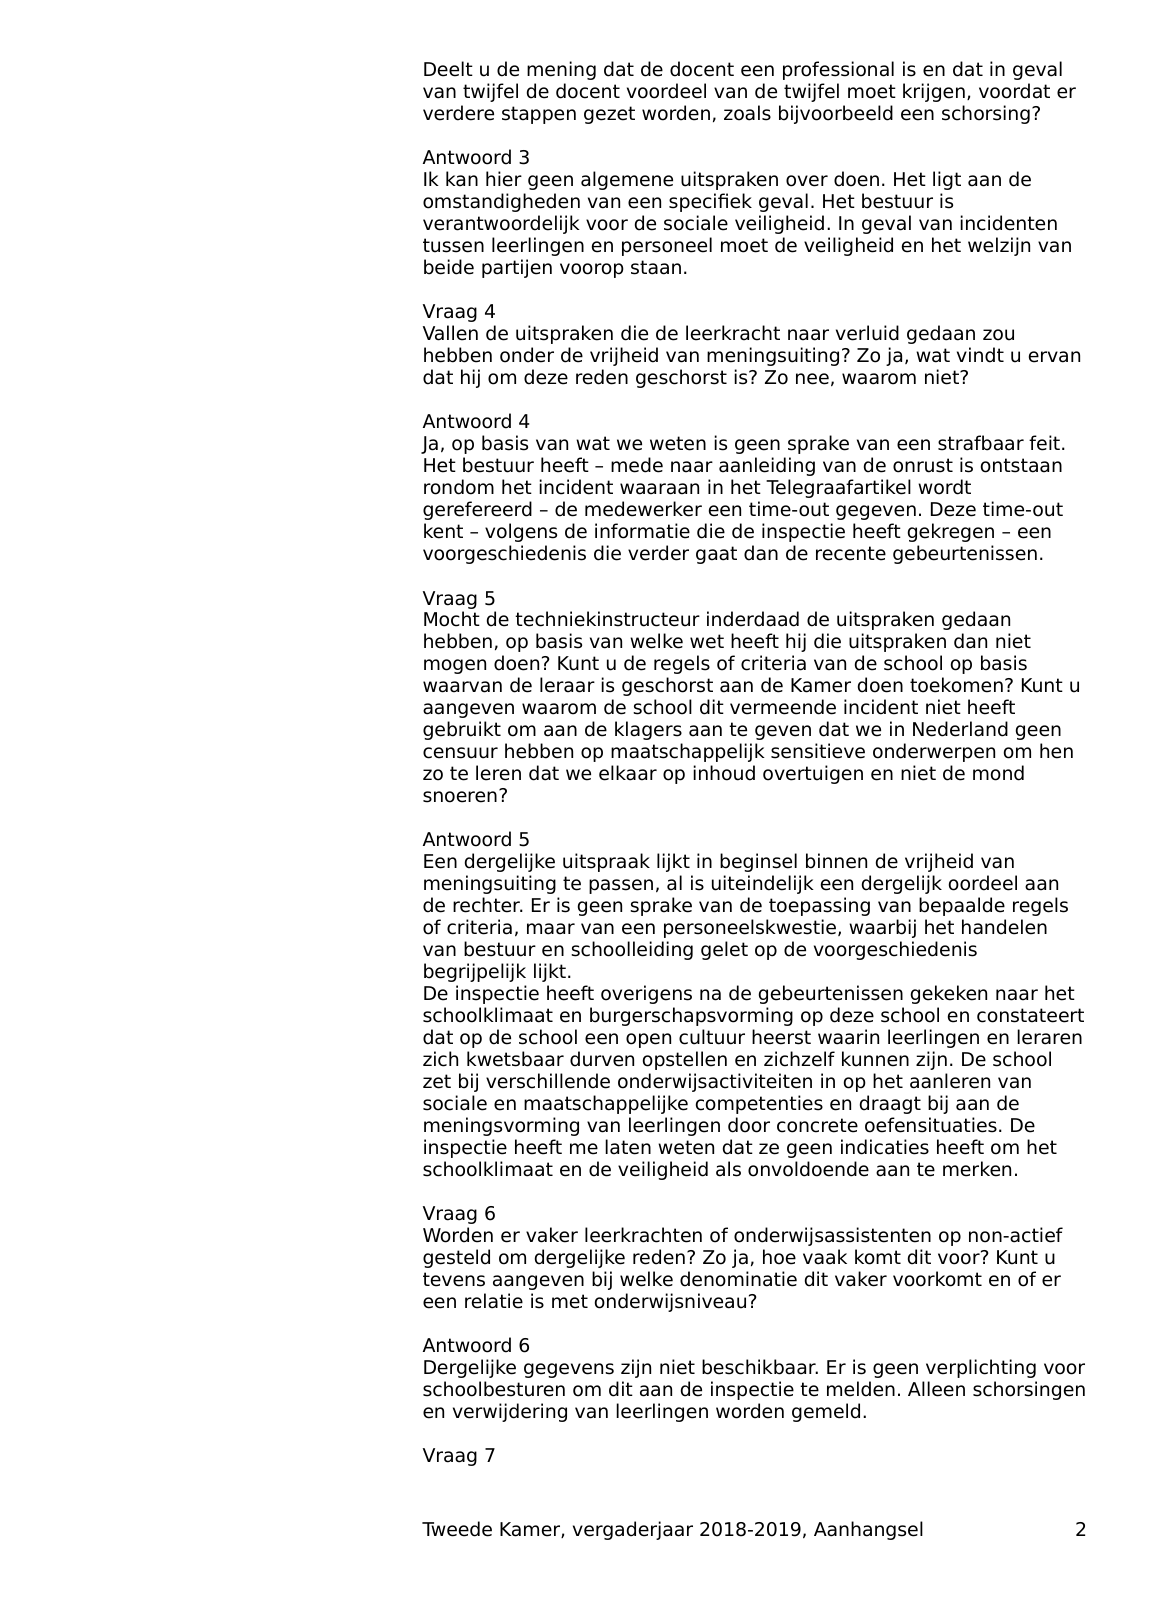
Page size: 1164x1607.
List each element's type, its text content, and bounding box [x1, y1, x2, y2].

text Vraag 7 [422, 1445, 1087, 1467]
text Ja, op basis van wat we weten is geen sprake van een strafbaar feit. Het bestuur heeft – mede naar aanleiding van de onrust is ontstaan rondom het incident waaraan in het Telegraafartikel wordt gerefereerd – de medewerker een time-out gegeven. Deze time-out kent – volgens de informatie die de inspectie heeft gekregen – een voorgeschiedenis die verder gaat dan de recente gebeurtenissen. [422, 433, 1087, 565]
text Vallen de uitspraken die de leerkracht naar verluid gedaan zou hebben onder de vrijheid van meningsuiting? Zo ja, wat vindt u ervan dat hij om deze reden geschorst is? Zo nee, waarom niet? [422, 323, 1087, 389]
text Dergelijke gegevens zijn niet beschikbaar. Er is geen verplichting voor schoolbesturen om dit aan de inspectie te melden. Alleen schorsingen en verwijdering van leerlingen worden gemeld. [422, 1357, 1087, 1423]
text Antwoord 6 [422, 1335, 1087, 1357]
text De inspectie heeft overigens na de gebeurtenissen gekeken naar het schoolklimaat en burgerschapsvorming op deze school en constateert dat op de school een open cultuur heerst waarin leerlingen en leraren zich kwetsbaar durven opstellen en zichzelf kunnen zijn. De school zet bij verschillende onderwijsactiviteiten in op het aanleren van sociale en maatschappelijke competenties en draagt bij aan de meningsvorming van leerlingen door concrete oefensituaties. De inspectie heeft me laten weten dat ze geen indicaties heeft om het schoolklimaat en de veiligheid als onvoldoende aan te merken. [422, 983, 1087, 1181]
text Vraag 4 [422, 301, 1087, 323]
text Mocht de techniekinstructeur inderdaad de uitspraken gedaan hebben, op basis van welke wet heeft hij die uitspraken dan niet mogen doen? Kunt u de regels of criteria van de school op basis waarvan de leraar is geschorst aan de Kamer doen toekomen? Kunt u aangeven waarom de school dit vermeende incident niet heeft gebruikt om aan de klagers aan te geven dat we in Nederland geen censuur hebben op maatschappelijk sensitieve onderwerpen om hen zo te leren dat we elkaar op inhoud overtuigen en niet de mond snoeren? [422, 609, 1087, 807]
text Antwoord 4 [422, 411, 1087, 433]
text Deelt u de mening dat de docent een professional is en dat in geval van twijfel de docent voordeel van de twijfel moet krijgen, voordat er verdere stappen gezet worden, zoals bijvoorbeeld een schorsing? [422, 59, 1087, 125]
text Antwoord 3 [422, 147, 1087, 169]
text Ik kan hier geen algemene uitspraken over doen. Het ligt aan de omstandigheden van een specifiek geval. Het bestuur is verantwoordelijk voor de sociale veiligheid. In geval van incidenten tussen leerlingen en personeel moet de veiligheid en het welzijn van beide partijen voorop staan. [422, 169, 1087, 279]
text Vraag 5 [422, 587, 1087, 609]
text Vraag 6 [422, 1203, 1087, 1225]
text Een dergelijke uitspraak lijkt in beginsel binnen de vrijheid van meningsuiting te passen, al is uiteindelijk een dergelijk oordeel aan de rechter. Er is geen sprake van de toepassing van bepaalde regels of criteria, maar van een personeelskwestie, waarbij het handelen van bestuur en schoolleiding gelet op de voorgeschiedenis begrijpelijk lijkt. [422, 851, 1087, 983]
text Antwoord 5 [422, 829, 1087, 851]
text Worden er vaker leerkrachten of onderwijsassistenten op non-actief gesteld om dergelijke reden? Zo ja, hoe vaak komt dit voor? Kunt u tevens aangeven bij welke denominatie dit vaker voorkomt en of er een relatie is met onderwijsniveau? [422, 1225, 1087, 1313]
